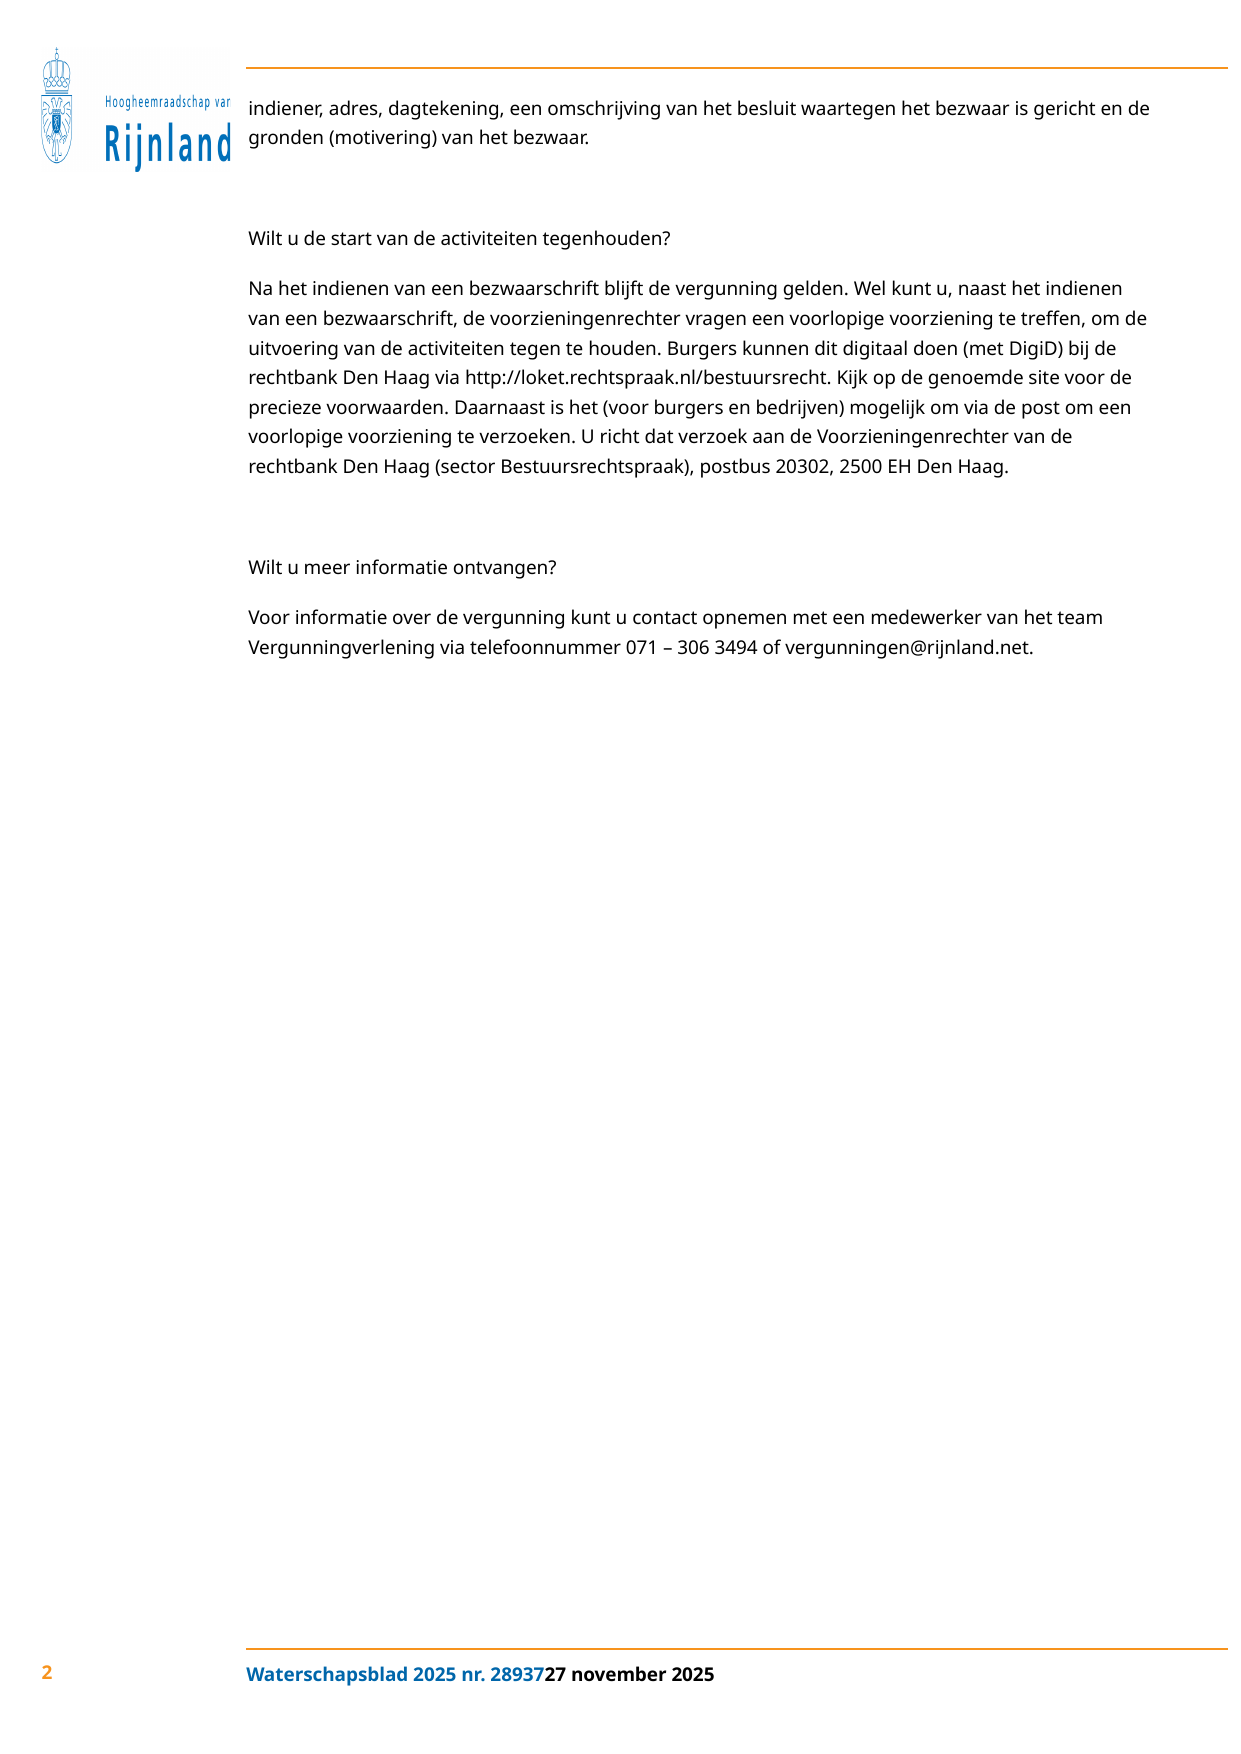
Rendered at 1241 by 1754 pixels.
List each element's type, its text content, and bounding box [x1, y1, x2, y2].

text Voor informatie over de vergunning kunt u contact opnemen met een medewerker van het team Vergunningverlening via telefoonnummer 071 – 306 3494 of vergunningen@rijnland.net. [248, 604, 1152, 660]
text Wilt u de start van de activiteiten tegenhouden? [248, 225, 1152, 251]
text Wilt u meer informatie ontvangen? [248, 554, 1152, 580]
text indiener, adres, dagtekening, een omschrijving van het besluit waartegen het bezwaar is gericht en de gronden (motivering) van het bezwaar. [248, 95, 1152, 150]
picture [41, 47, 231, 172]
text Na het indienen van een bezwaarschrift blijft de vergunning gelden. Wel kunt u, naast het indienen van een bezwaarschrift, de voorzieningenrechter vragen een voorlopige voorziening te treffen, om de uitvoering van de activiteiten tegen te houden. Burgers kunnen dit digitaal doen (met DigiD) bij de rechtbank Den Haag via http://loket.rechtspraak.nl/bestuursrecht. Kijk op de genoemde site voor de precieze voorwaarden. Daarnaast is het (voor burgers en bedrijven) mogelijk om via de post om een voorlopige voorziening te verzoeken. U richt dat verzoek aan de Voorzieningenrechter van de rechtbank Den Haag (sector Bestuursrechtspraak), postbus 20302, 2500 EH Den Haag. [248, 276, 1152, 479]
